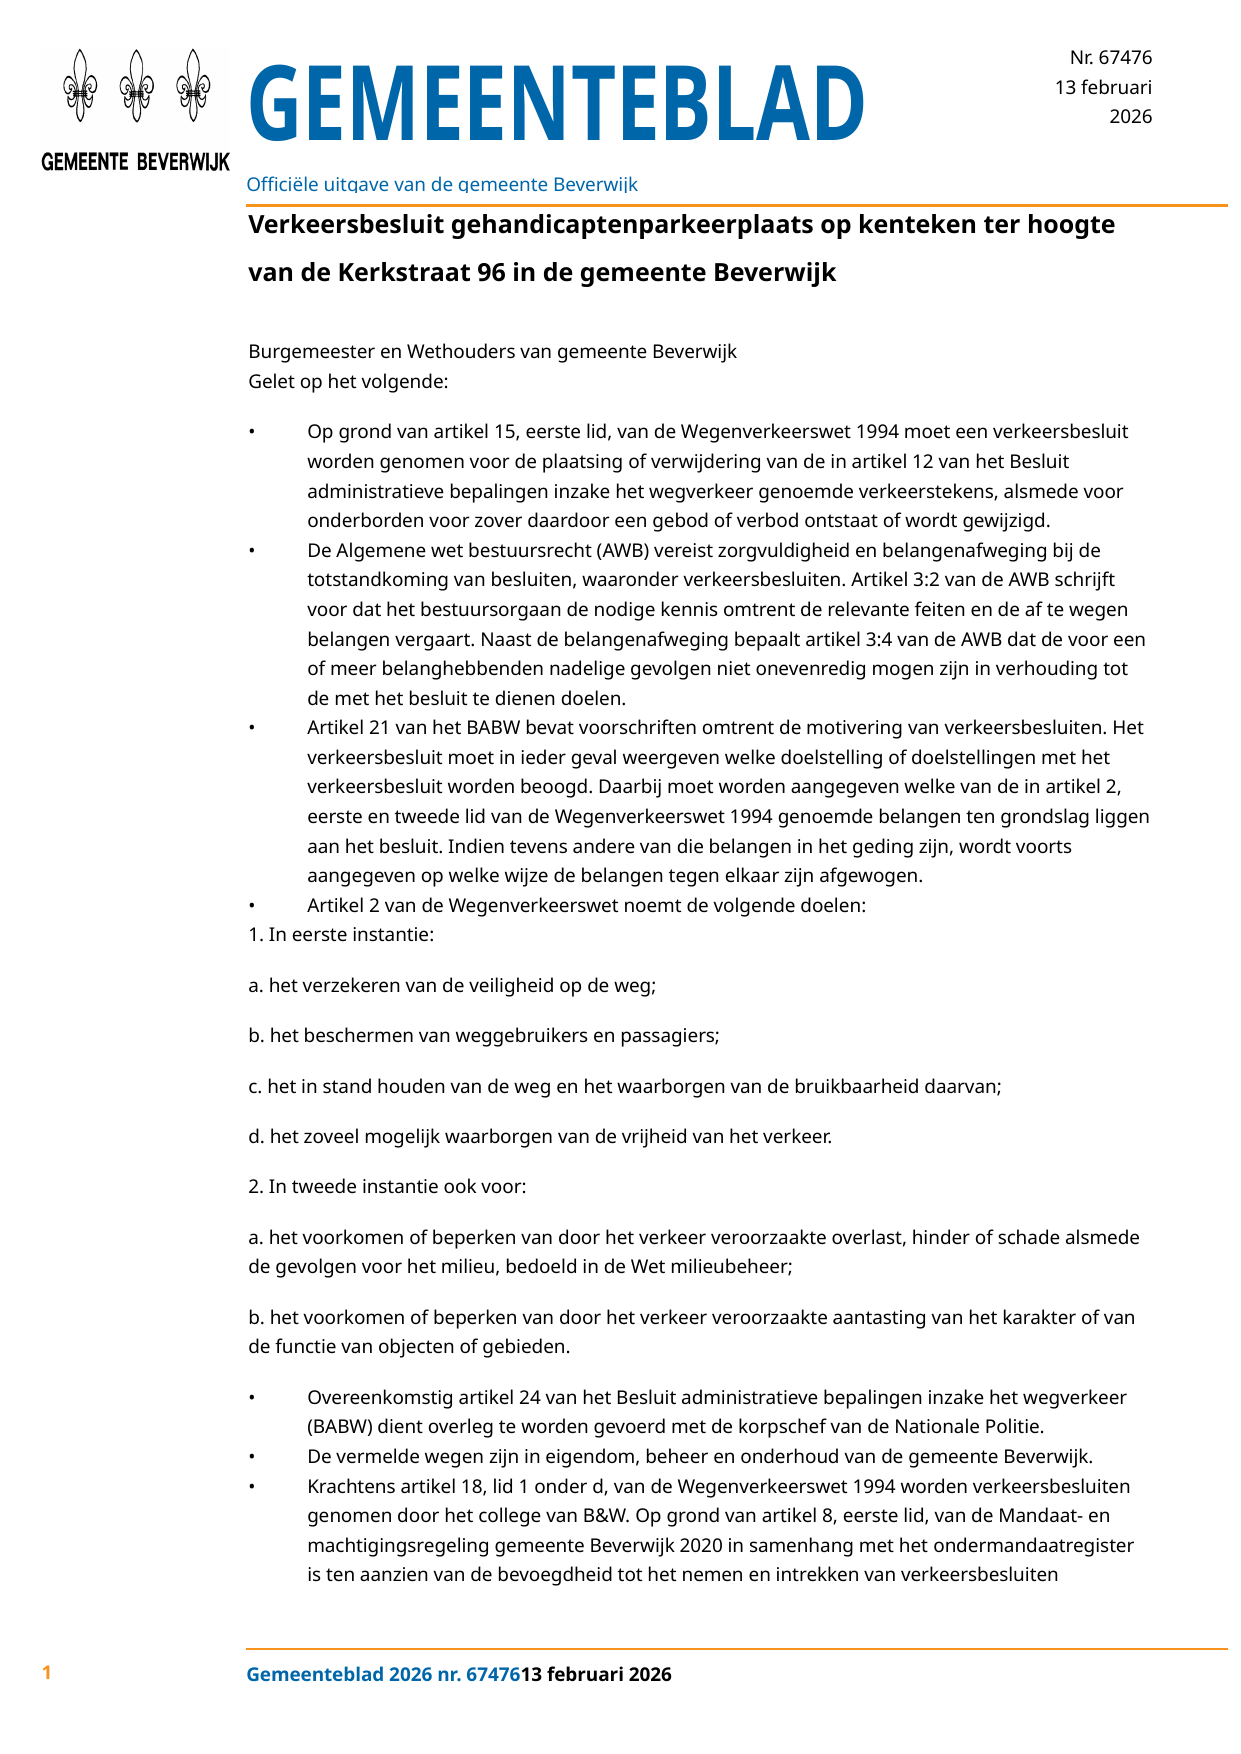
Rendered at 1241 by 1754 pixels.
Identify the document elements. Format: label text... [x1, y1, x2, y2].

list Artikel 21 van het BABW bevat voorschriften omtrent de motivering van verkeersbesluiten. Het verkeersbesluit moet in ieder geval weergeven welke doelstelling of doelstellingen met het verkeersbesluit worden beoogd. Daarbij moet worden aangegeven welke van de in artikel 2, eerste en tweede lid van de Wegenverkeerswet 1994 genoemde belangen ten grondslag liggen aan het besluit. Indien tevens andere van die belangen in het geding zijn, wordt voorts aangegeven op welke wijze de belangen tegen elkaar zijn afgewogen. [248, 714, 1152, 888]
text d. het zoveel mogelijk waarborgen van de vrijheid van het verkeer. [248, 1123, 1152, 1149]
list Krachtens artikel 18, lid 1 onder d, van de Wegenverkeerswet 1994 worden verkeersbesluiten genomen door het college van B&W. Op grond van artikel 8, eerste lid, van de Mandaat- en machtigingsregeling gemeente Beverwijk 2020 in samenhang met het ondermandaatregister is ten aanzien van de bevoegdheid tot het nemen en intrekken van verkeersbesluiten [248, 1473, 1152, 1587]
text a. het verzekeren van de veiligheid op de weg; [248, 972, 1152, 998]
list Op grond van artikel 15, eerste lid, van de Wegenverkeerswet 1994 moet een verkeersbesluit worden genomen voor de plaatsing of verwijdering van de in artikel 12 van het Besluit administratieve bepalingen inzake het wegverkeer genoemde verkeerstekens, alsmede voor onderborden voor zover daardoor een gebod of verbod ontstaat of wordt gewijzigd. [248, 419, 1152, 533]
text a. het voorkomen of beperken van door het verkeer veroorzaakte overlast, hinder of schade alsmede de gevolgen voor het milieu, bedoeld in de Wet milieubeheer; [248, 1224, 1152, 1279]
list Overeenkomstig artikel 24 van het Besluit administratieve bepalingen inzake het wegverkeer (BABW) dient overleg te worden gevoerd met de korpschef van de Nationale Politie. [248, 1384, 1152, 1439]
text b. het voorkomen of beperken van door het verkeer veroorzaakte aantasting van het karakter of van de functie van objecten of gebieden. [248, 1304, 1152, 1359]
list De vermelde wegen zijn in eigendom, beheer en onderhoud van de gemeente Beverwijk. [248, 1443, 1152, 1469]
list De Algemene wet bestuursrecht (AWB) vereist zorgvuldigheid en belangenafweging bij de totstandkoming van besluiten, waaronder verkeersbesluiten. Artikel 3:2 van de AWB schrijft voor dat het bestuursorgaan de nodige kennis omtrent de relevante feiten en de af te wegen belangen vergaart. Naast de belangenafweging bepaalt artikel 3:4 van de AWB dat de voor een of meer belanghebbenden nadelige gevolgen niet onevenredig mogen zijn in verhouding tot de met het besluit te dienen doelen. [248, 537, 1152, 711]
picture [41, 47, 231, 172]
text b. het beschermen van weggebruikers en passagiers; [248, 1022, 1152, 1048]
text c. het in stand houden van de weg en het waarborgen van de bruikbaarheid daarvan; [248, 1073, 1152, 1098]
text 2. In tweede instantie ook voor: [248, 1174, 1152, 1199]
text Gelet op het volgende: [248, 368, 1152, 394]
text Burgemeester en Wethouders van gemeente Beverwijk [248, 339, 1152, 364]
text Verkeersbesluit gehandicaptenparkeerplaats op kenteken ter hoogte van de Kerkstraat 96 in de gemeente Beverwijk [248, 207, 1152, 288]
list Artikel 2 van de Wegenverkeerswet noemt de volgende doelen: [248, 892, 1152, 918]
text 1. In eerste instantie: [248, 922, 1152, 947]
